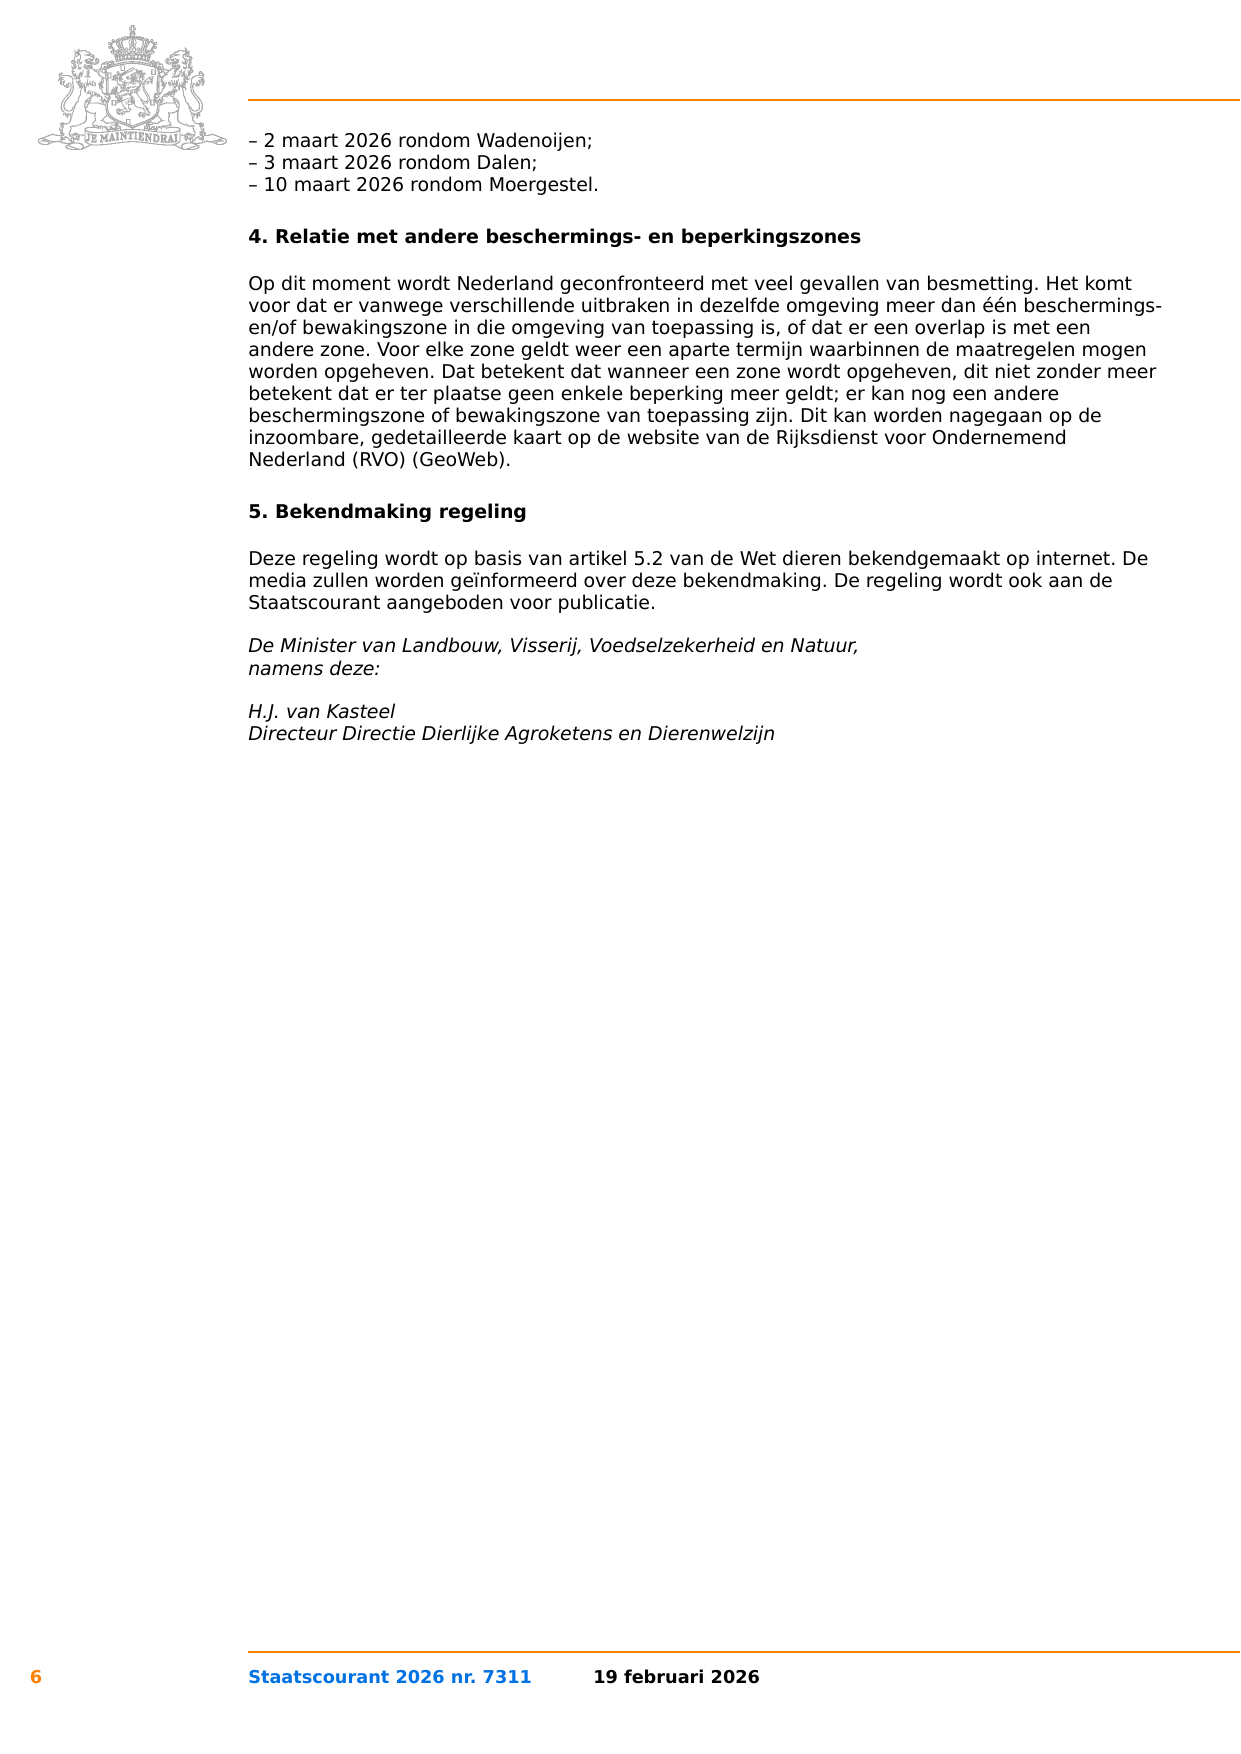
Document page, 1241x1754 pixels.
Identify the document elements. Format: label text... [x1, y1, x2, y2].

text – 10 maart 2026 rondom Moergestel. [248, 174, 1163, 196]
text Op dit moment wordt Nederland geconfronteerd met veel gevallen van besmetting. Het komt voor dat er vanwege verschillende uitbraken in dezelfde omgeving meer dan één beschermings- en/of bewakingszone in die omgeving van toepassing is, of dat er een overlap is met een andere zone. Voor elke zone geldt weer een aparte termijn waarbinnen de maatregelen mogen worden opgeheven. Dat betekent dat wanneer een zone wordt opgeheven, dit niet zonder meer betekent dat er ter plaatse geen enkele beperking meer geldt; er kan nog een andere beschermingszone of bewakingszone van toepassing zijn. Dit kan worden nagegaan op de inzoombare, gedetailleerde kaart op de website van de Rijksdienst voor Ondernemend Nederland (RVO) (GeoWeb). [248, 273, 1163, 471]
text – 3 maart 2026 rondom Dalen; [248, 152, 1163, 174]
subtitle 5. Bekendmaking regeling [248, 501, 1163, 523]
text Deze regeling wordt op basis van artikel 5.2 van de Wet dieren bekendgemaakt op internet. De media zullen worden geïnformeerd over deze bekendmaking. De regeling wordt ook aan de Staatscourant aangeboden voor publicatie. [248, 548, 1163, 613]
text De Minister van Landbouw, Visserij, Voedselzekerheid en Natuur, namens deze: H.J. van Kasteel Directeur Directie Dierlijke Agroketens en Dierenwelzijn [248, 635, 1163, 745]
picture [38, 25, 227, 150]
subtitle 4. Relatie met andere beschermings- en beperkingszones [248, 226, 1163, 248]
text – 2 maart 2026 rondom Wadenoijen; [248, 130, 1163, 152]
